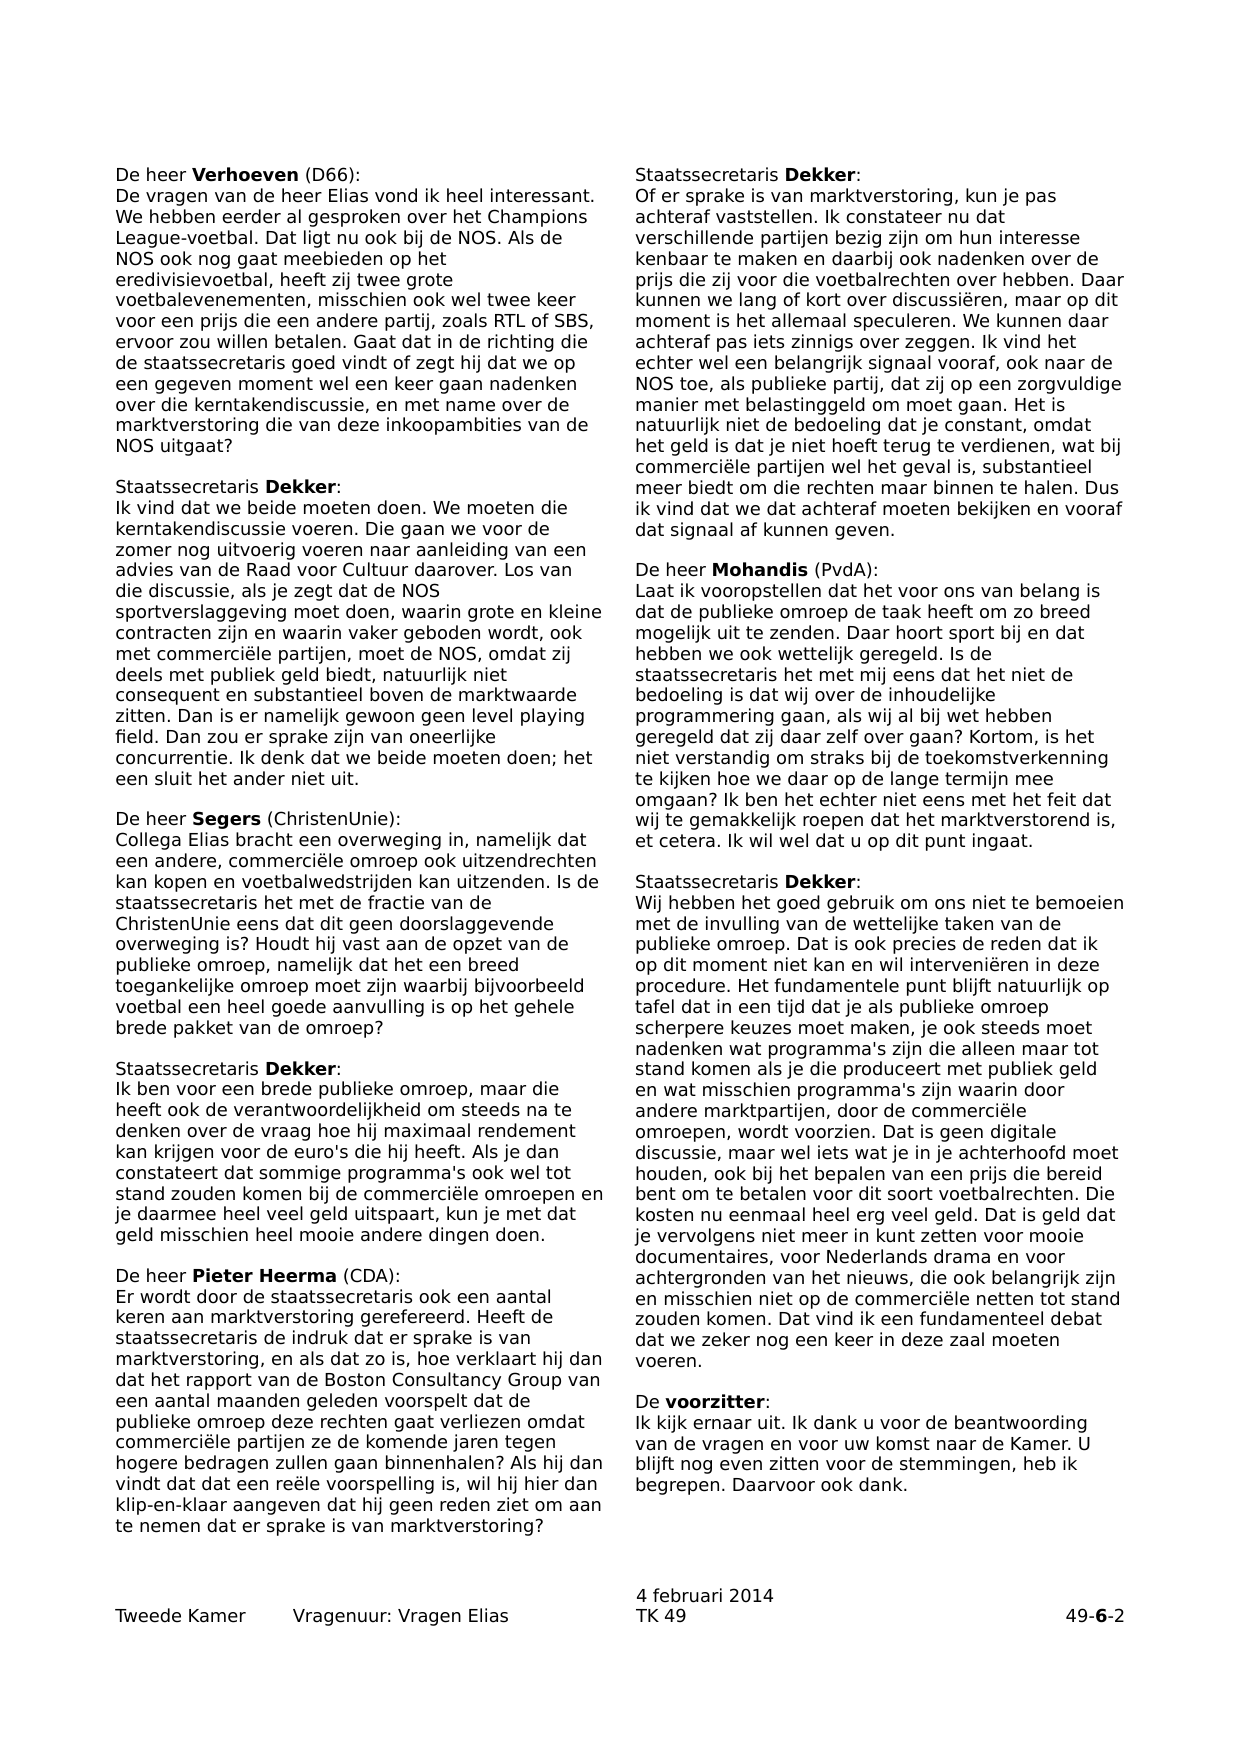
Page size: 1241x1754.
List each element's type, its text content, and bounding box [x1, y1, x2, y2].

text Ik vind dat we beide moeten doen. We moeten die kerntakendiscussie voeren. Die gaan we voor de zomer nog uitvoerig voeren naar aanleiding van een advies van de Raad voor Cultuur daarover. Los van die discussie, als je zegt dat de NOS sportverslaggeving moet doen, waarin grote en kleine contracten zijn en waarin vaker geboden wordt, ook met commerciële partijen, moet de NOS, omdat zij deels met publiek geld biedt, natuurlijk niet consequent en substantieel boven de marktwaarde zitten. Dan is er namelijk gewoon geen level playing field. Dan zou er sprake zijn van oneerlijke concurrentie. Ik denk dat we beide moeten doen; het een sluit het ander niet uit. [115, 498, 605, 789]
text Staatssecretaris Dekker: [115, 1058, 605, 1079]
text De heer Pieter Heerma (CDA): [115, 1266, 605, 1286]
text De heer Mohandis (PvdA): [635, 560, 1125, 581]
text Of er sprake is van marktverstoring, kun je pas achteraf vaststellen. Ik constateer nu dat verschillende partijen bezig zijn om hun interesse kenbaar te maken en daarbij ook nadenken over de prijs die zij voor die voetbalrechten over hebben. Daar kunnen we lang of kort over discussiëren, maar op dit moment is het allemaal speculeren. We kunnen daar achteraf pas iets zinnigs over zeggen. Ik vind het echter wel een belangrijk signaal vooraf, ook naar de NOS toe, als publieke partij, dat zij op een zorgvuldige manier met belastinggeld om moet gaan. Het is natuurlijk niet de bedoeling dat je constant, omdat het geld is dat je niet hoeft terug te verdienen, wat bij commerciële partijen wel het geval is, substantieel meer biedt om die rechten maar binnen te halen. Dus ik vind dat we dat achteraf moeten bekijken en vooraf dat signaal af kunnen geven. [635, 186, 1125, 540]
text De voorzitter: [635, 1392, 1125, 1412]
text Wij hebben het goed gebruik om ons niet te bemoeien met de invulling van de wettelijke taken van de publieke omroep. Dat is ook precies de reden dat ik op dit moment niet kan en wil interveniëren in deze procedure. Het fundamentele punt blijft natuurlijk op tafel dat in een tijd dat je als publieke omroep scherpere keuzes moet maken, je ook steeds moet nadenken wat programma's zijn die alleen maar tot stand komen als je die produceert met publiek geld en wat misschien programma's zijn waarin door andere marktpartijen, door de commerciële omroepen, wordt voorzien. Dat is geen digitale discussie, maar wel iets wat je in je achterhoofd moet houden, ook bij het bepalen van een prijs die bereid bent om te betalen voor dit soort voetbalrechten. Die kosten nu eenmaal heel erg veel geld. Dat is geld dat je vervolgens niet meer in kunt zetten voor mooie documentaires, voor Nederlands drama en voor achtergronden van het nieuws, die ook belangrijk zijn en misschien niet op de commerciële netten tot stand zouden komen. Dat vind ik een fundamenteel debat dat we zeker nog een keer in deze zaal moeten voeren. [635, 892, 1125, 1372]
text De heer Verhoeven (D66): [115, 165, 605, 186]
text Staatssecretaris Dekker: [635, 165, 1125, 186]
text De vragen van de heer Elias vond ik heel interessant. We hebben eerder al gesproken over het Champions League-voetbal. Dat ligt nu ook bij de NOS. Als de NOS ook nog gaat meebieden op het eredivisievoetbal, heeft zij twee grote voetbalevenementen, misschien ook wel twee keer voor een prijs die een andere partij, zoals RTL of SBS, ervoor zou willen betalen. Gaat dat in de richting die de staatssecretaris goed vindt of zegt hij dat we op een gegeven moment wel een keer gaan nadenken over die kerntakendiscussie, en met name over de marktverstoring die van deze inkoopambities van de NOS uitgaat? [115, 186, 605, 457]
text Staatssecretaris Dekker: [115, 477, 605, 498]
text Ik kijk ernaar uit. Ik dank u voor de beantwoording van de vragen en voor uw komst naar de Kamer. U blijft nog even zitten voor de stemmingen, heb ik begrepen. Daarvoor ook dank. [635, 1412, 1125, 1496]
text Laat ik vooropstellen dat het voor ons van belang is dat de publieke omroep de taak heeft om zo breed mogelijk uit te zenden. Daar hoort sport bij en dat hebben we ook wettelijk geregeld. Is de staatssecretaris het met mij eens dat het niet de bedoeling is dat wij over de inhoudelijke programmering gaan, als wij al bij wet hebben geregeld dat zij daar zelf over gaan? Kortom, is het niet verstandig om straks bij de toekomstverkenning te kijken hoe we daar op de lange termijn mee omgaan? Ik ben het echter niet eens met het feit dat wij te gemakkelijk roepen dat het marktverstorend is, et cetera. Ik wil wel dat u op dit punt ingaat. [635, 581, 1125, 852]
text Staatssecretaris Dekker: [635, 872, 1125, 892]
text De heer Segers (ChristenUnie): [115, 809, 605, 830]
text Ik ben voor een brede publieke omroep, maar die heeft ook de verantwoordelijkheid om steeds na te denken over de vraag hoe hij maximaal rendement kan krijgen voor de euro's die hij heeft. Als je dan constateert dat sommige programma's ook wel tot stand zouden komen bij de commerciële omroepen en je daarmee heel veel geld uitspaart, kun je met dat geld misschien heel mooie andere dingen doen. [115, 1079, 605, 1246]
text Er wordt door de staatssecretaris ook een aantal keren aan marktverstoring gerefereerd. Heeft de staatssecretaris de indruk dat er sprake is van marktverstoring, en als dat zo is, hoe verklaart hij dan dat het rapport van de Boston Consultancy Group van een aantal maanden geleden voorspelt dat de publieke omroep deze rechten gaat verliezen omdat commerciële partijen ze de komende jaren tegen hogere bedragen zullen gaan binnenhalen? Als hij dan vindt dat dat een reële voorspelling is, wil hij hier dan klip-en-klaar aangeven dat hij geen reden ziet om aan te nemen dat er sprake is van marktverstoring? [115, 1286, 605, 1536]
text Collega Elias bracht een overweging in, namelijk dat een andere, commerciële omroep ook uitzendrechten kan kopen en voetbalwedstrijden kan uitzenden. Is de staatssecretaris het met de fractie van de ChristenUnie eens dat dit geen doorslaggevende overweging is? Houdt hij vast aan de opzet van de publieke omroep, namelijk dat het een breed toegankelijke omroep moet zijn waarbij bijvoorbeeld voetbal een heel goede aanvulling is op het gehele brede pakket van de omroep? [115, 830, 605, 1038]
